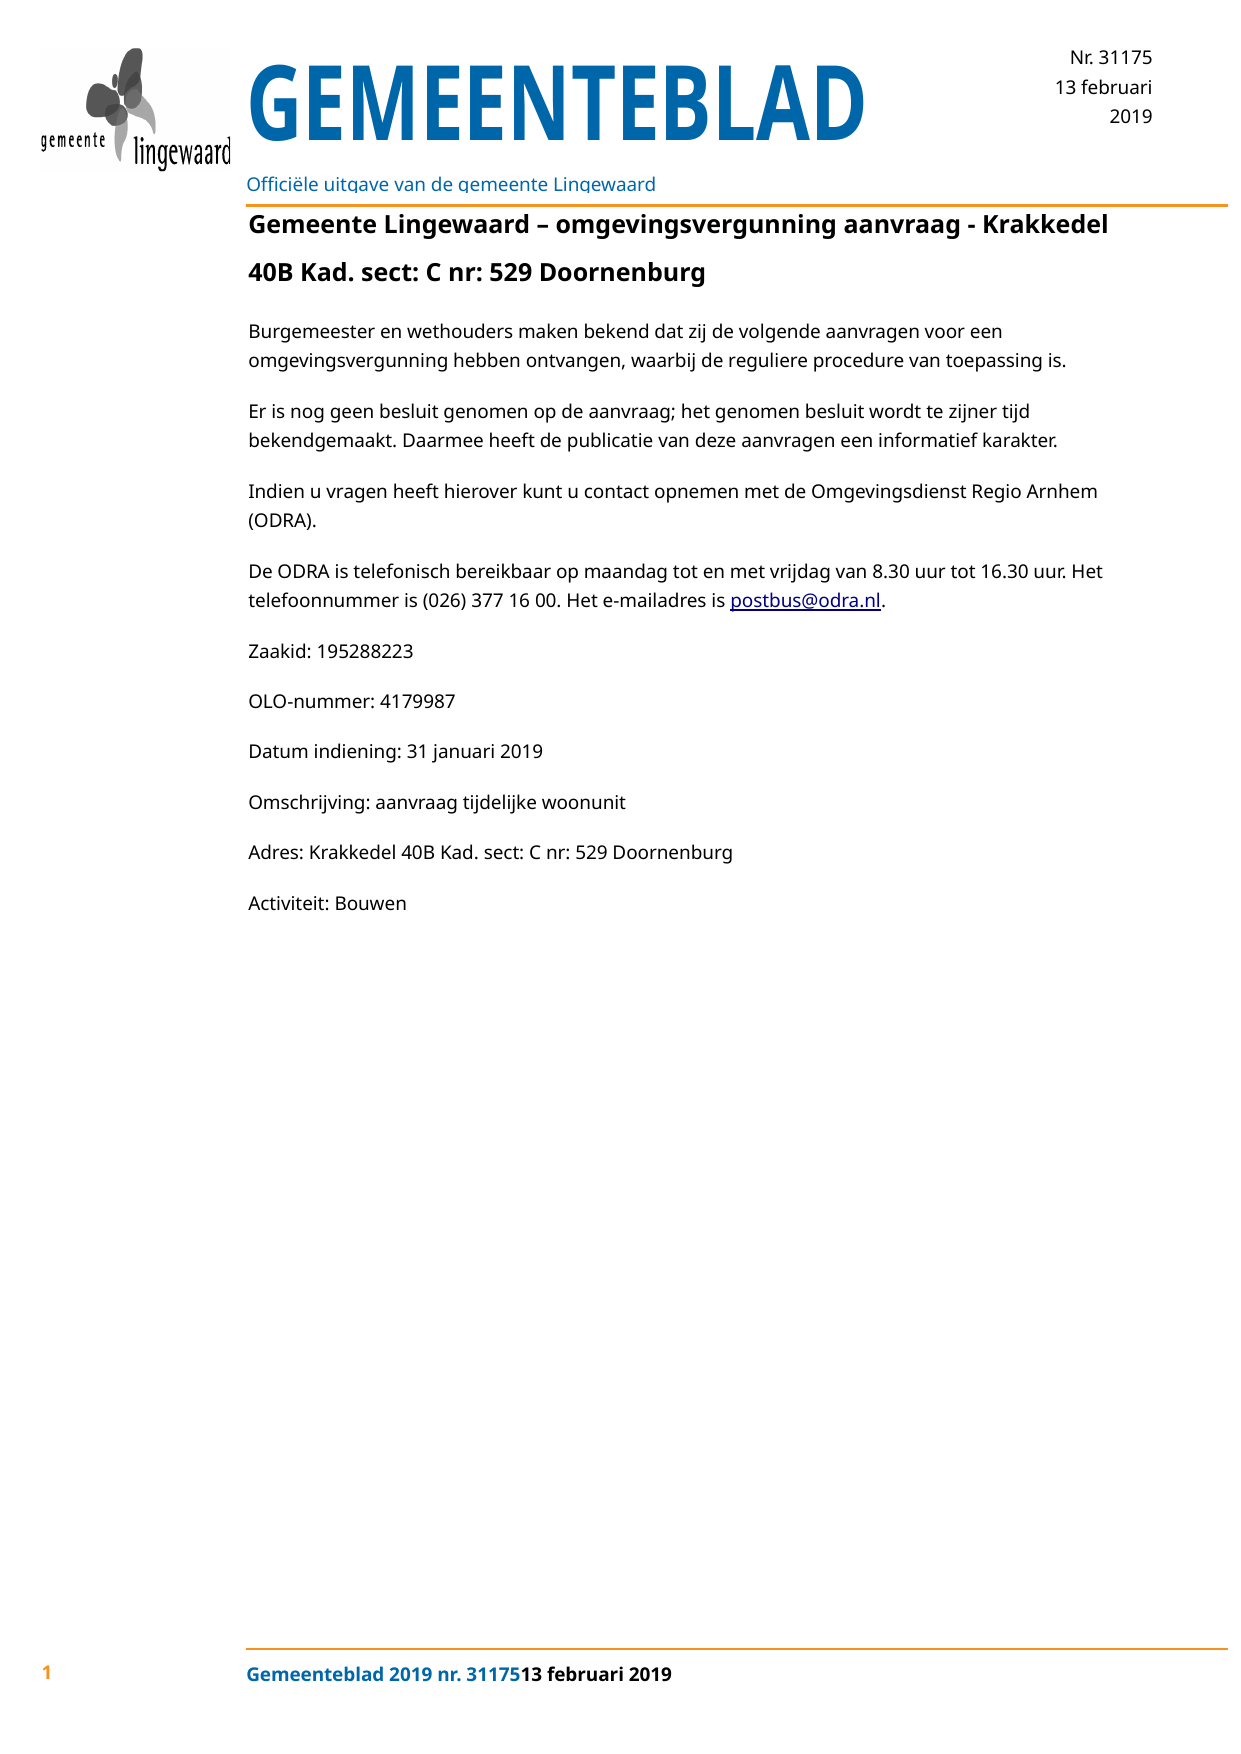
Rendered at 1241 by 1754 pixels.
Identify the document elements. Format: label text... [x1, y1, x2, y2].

text Indien u vragen heeft hierover kunt u contact opnemen met de Omgevingsdienst Regio Arnhem (ODRA). [248, 478, 1152, 533]
text Gemeente Lingewaard – omgevingsvergunning aanvraag - Krakkedel 40B Kad. sect: C nr: 529 Doornenburg [248, 207, 1152, 288]
text Burgemeester en wethouders maken bekend dat zij de volgende aanvragen voor een omgevingsvergunning hebben ontvangen, waarbij de reguliere procedure van toepassing is. [248, 318, 1152, 373]
text Zaakid: 195288223 [248, 638, 1152, 664]
text Adres: Krakkedel 40B Kad. sect: C nr: 529 Doornenburg [248, 839, 1152, 865]
text Er is nog geen besluit genomen op de aanvraag; het genomen besluit wordt te zijner tijd bekendgemaakt. Daarmee heeft de publicatie van deze aanvragen een informatief karakter. [248, 398, 1152, 453]
text Datum indiening: 31 januari 2019 [248, 739, 1152, 764]
picture [41, 47, 231, 172]
text Activiteit: Bouwen [248, 890, 1152, 916]
text Omschrijving: aanvraag tijdelijke woonunit [248, 789, 1152, 815]
text OLO-nummer: 4179987 [248, 688, 1152, 714]
text De ODRA is telefonisch bereikbaar op maandag tot en met vrijdag van 8.30 uur tot 16.30 uur. Het telefoonnummer is (026) 377 16 00. Het e-mailadres is postbus@odra.nl. [248, 558, 1152, 613]
